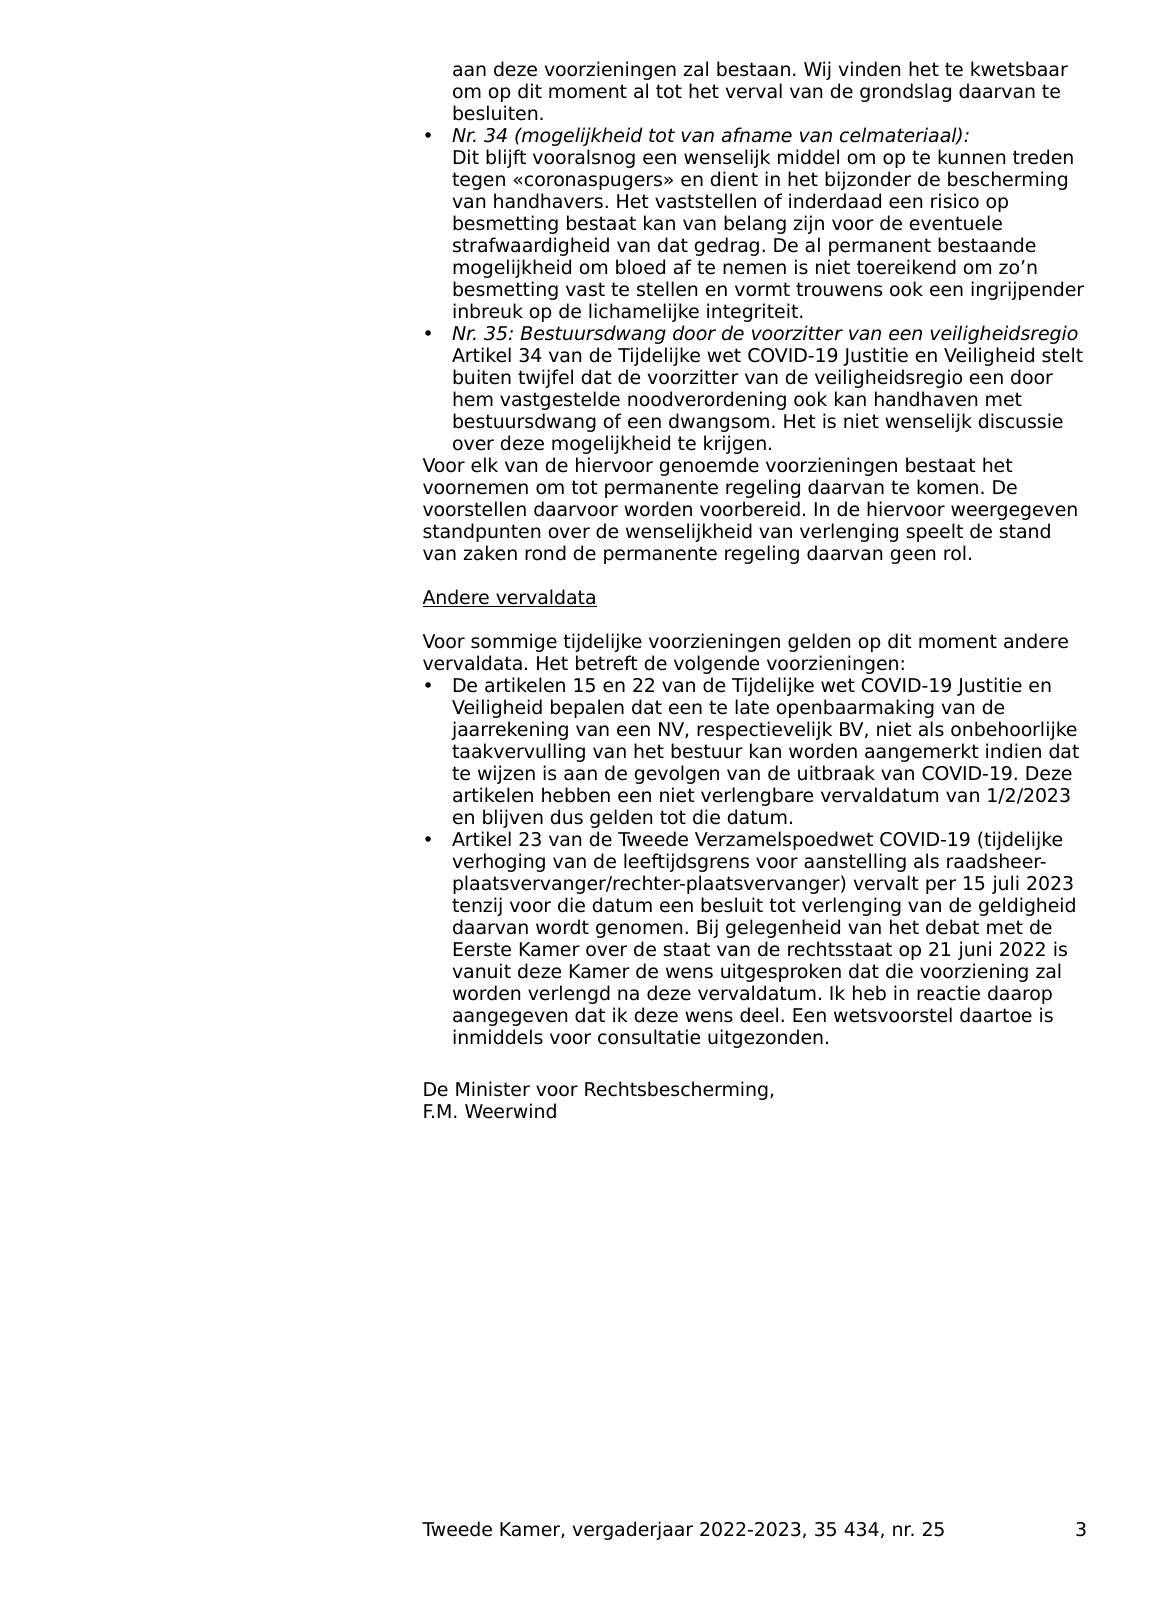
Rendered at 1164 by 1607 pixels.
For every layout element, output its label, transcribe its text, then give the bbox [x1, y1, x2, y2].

text • Artikel 23 van de Tweede Verzamelspoedwet COVID-19 (tijdelijke verhoging van de leeftijdsgrens voor aanstelling als raadsheer-plaatsvervanger/rechter-plaatsvervanger) vervalt per 15 juli 2023 tenzij voor die datum een besluit tot verlenging van de geldigheid daarvan wordt genomen. Bij gelegenheid van het debat met de Eerste Kamer over de staat van de rechtsstaat op 21 juni 2022 is vanuit deze Kamer de wens uitgesproken dat die voorziening zal worden verlengd na deze vervaldatum. Ik heb in reactie daarop aangegeven dat ik deze wens deel. Een wetsvoorstel daartoe is inmiddels voor consultatie uitgezonden. [422, 829, 1087, 1048]
text Artikel 34 van de Tijdelijke wet COVID-19 Justitie en Veiligheid stelt buiten twijfel dat de voorzitter van de veiligheidsregio een door hem vastgestelde noodverordening ook kan handhaven met bestuursdwang of een dwangsom. Het is niet wenselijk discussie over deze mogelijkheid te krijgen. [452, 345, 1087, 455]
text De Minister voor Rechtsbescherming, F.M. Weerwind [422, 1078, 1087, 1122]
text Voor elk van de hiervoor genoemde voorzieningen bestaat het voornemen om tot permanente regeling daarvan te komen. De voorstellen daarvoor worden voorbereid. In de hiervoor weergegeven standpunten over de wenselijkheid van verlenging speelt de stand van zaken rond de permanente regeling daarvan geen rol. [422, 455, 1087, 564]
text • De artikelen 15 en 22 van de Tijdelijke wet COVID-19 Justitie en Veiligheid bepalen dat een te late openbaarmaking van de jaarrekening van een NV, respectievelijk BV, niet als onbehoorlijke taakvervulling van het bestuur kan worden aangemerkt indien dat te wijzen is aan de gevolgen van de uitbraak van COVID-19. Deze artikelen hebben een niet verlengbare vervaldatum van 1/2/2023 en blijven dus gelden tot die datum. [422, 675, 1087, 829]
subtitle Andere vervaldata [422, 587, 1087, 609]
text • Nr. 34 (mogelijkheid tot van afname van celmateriaal): [422, 125, 1087, 147]
text Dit blijft vooralsnog een wenselijk middel om op te kunnen treden tegen «coronaspugers» en dient in het bijzonder de bescherming van handhavers. Het vaststellen of inderdaad een risico op besmetting bestaat kan van belang zijn voor de eventuele strafwaardigheid van dat gedrag. De al permanent bestaande mogelijkheid om bloed af te nemen is niet toereikend om zo’n besmetting vast te stellen en vormt trouwens ook een ingrijpender inbreuk op de lichamelijke integriteit. [452, 147, 1087, 323]
text aan deze voorzieningen zal bestaan. Wij vinden het te kwetsbaar om op dit moment al tot het verval van de grondslag daarvan te besluiten. [452, 59, 1087, 125]
text • Nr. 35: Bestuursdwang door de voorzitter van een veiligheidsregio [422, 323, 1087, 345]
text Voor sommige tijdelijke voorzieningen gelden op dit moment andere vervaldata. Het betreft de volgende voorzieningen: [422, 631, 1087, 675]
